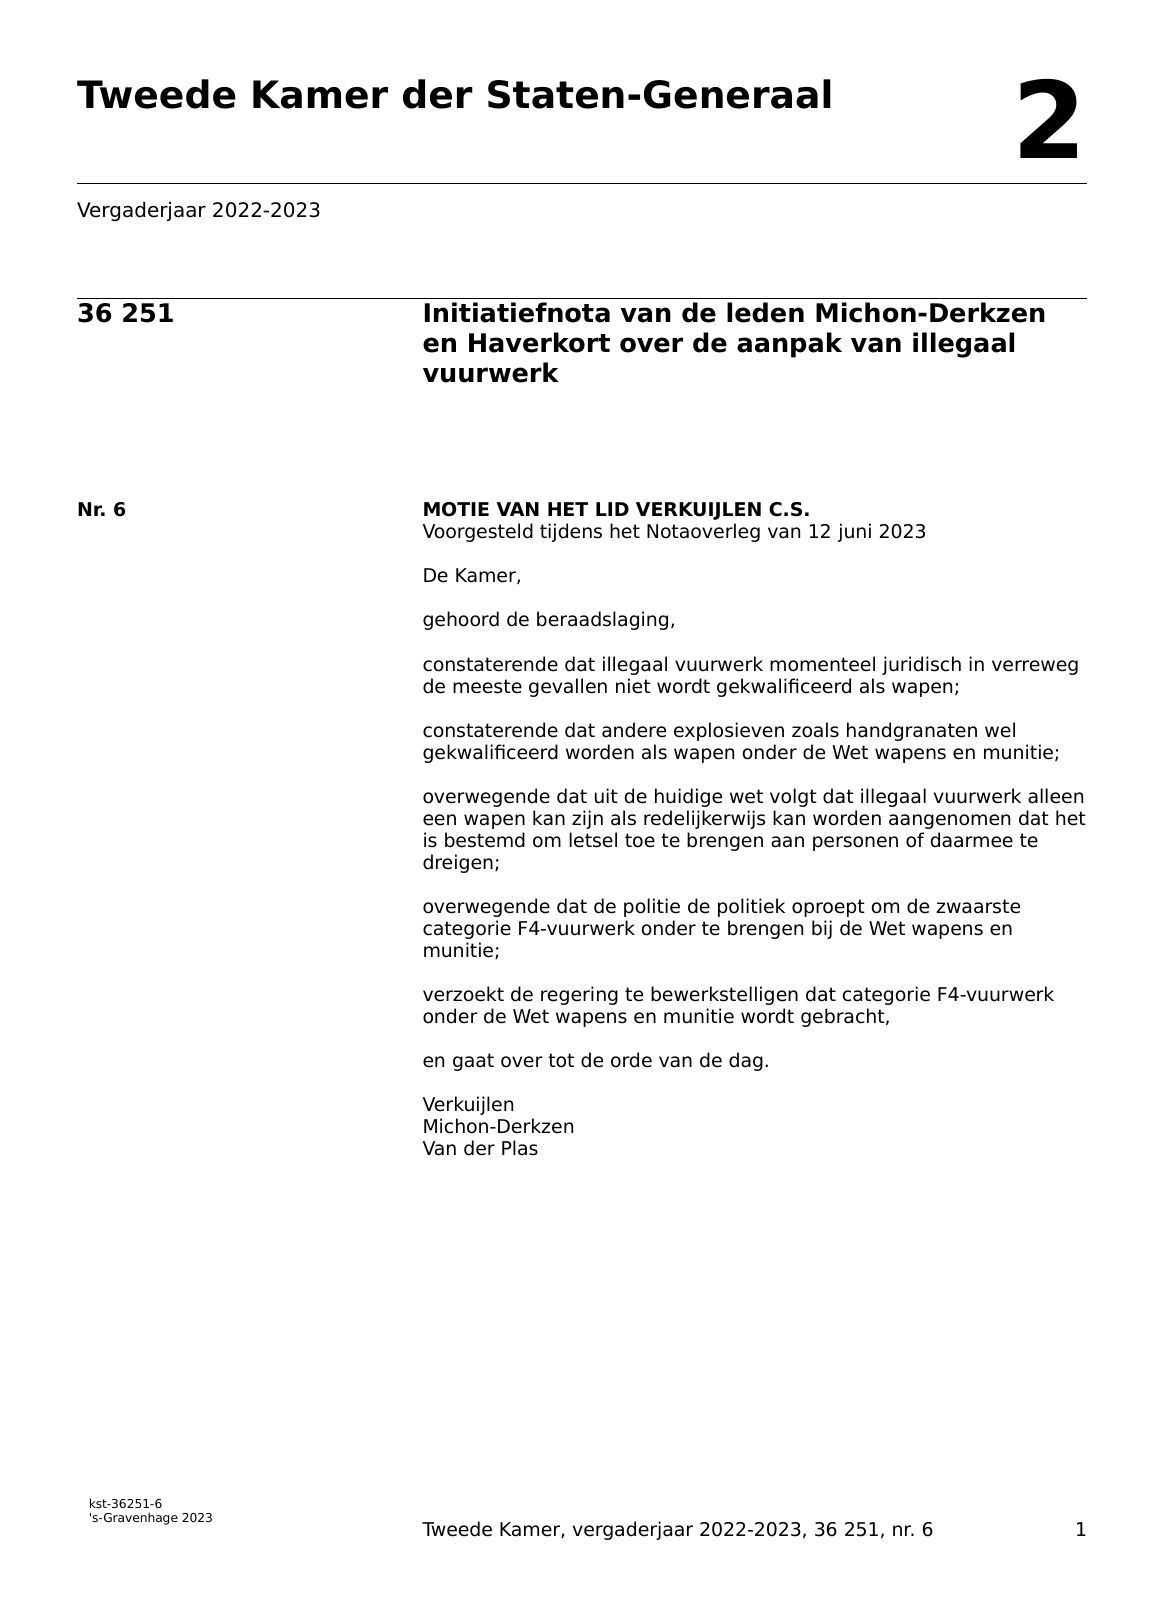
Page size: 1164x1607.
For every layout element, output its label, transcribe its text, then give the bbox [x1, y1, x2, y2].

text De Kamer, [422, 565, 1087, 587]
text kst-36251-6 [88, 1497, 323, 1511]
table_cell Vergaderjaar 2022-2023 [77, 184, 1087, 298]
text 's-Gravenhage 2023 [88, 1511, 323, 1525]
text Michon-Derkzen [422, 1116, 1087, 1138]
text Voorgesteld tijdens het Notaoverleg van 12 juni 2023 [422, 521, 1087, 543]
subtitle Nr. 6 MOTIE VAN HET LID VERKUIJLEN C.S. [77, 499, 1087, 521]
text constaterende dat illegaal vuurwerk momenteel juridisch in verreweg de meeste gevallen niet wordt gekwalificeerd als wapen; [422, 653, 1087, 697]
text Van der Plas [422, 1138, 1087, 1160]
text verzoekt de regering te bewerkstelligen dat categorie F4-vuurwerk onder de Wet wapens en munitie wordt gebracht, [422, 984, 1087, 1028]
table_header Tweede Kamer der Staten-Generaal [77, 59, 886, 183]
table_header 2 [886, 59, 1087, 183]
text en gaat over tot de orde van de dag. [422, 1050, 1087, 1072]
subtitle 36 251 Initiatiefnota van de leden Michon-Derkzen en Haverkort over de aanpak van illegaal vuurwerk [77, 299, 1087, 388]
text constaterende dat andere explosieven zoals handgranaten wel gekwalificeerd worden als wapen onder de Wet wapens en munitie; [422, 720, 1087, 764]
text overwegende dat uit de huidige wet volgt dat illegaal vuurwerk alleen een wapen kan zijn als redelijkerwijs kan worden aangenomen dat het is bestemd om letsel toe te brengen aan personen of daarmee te dreigen; [422, 786, 1087, 874]
text Verkuijlen [422, 1094, 1087, 1116]
text gehoord de beraadslaging, [422, 609, 1087, 631]
text overwegende dat de politie de politiek oproept om de zwaarste categorie F4-vuurwerk onder te brengen bij de Wet wapens en munitie; [422, 896, 1087, 962]
